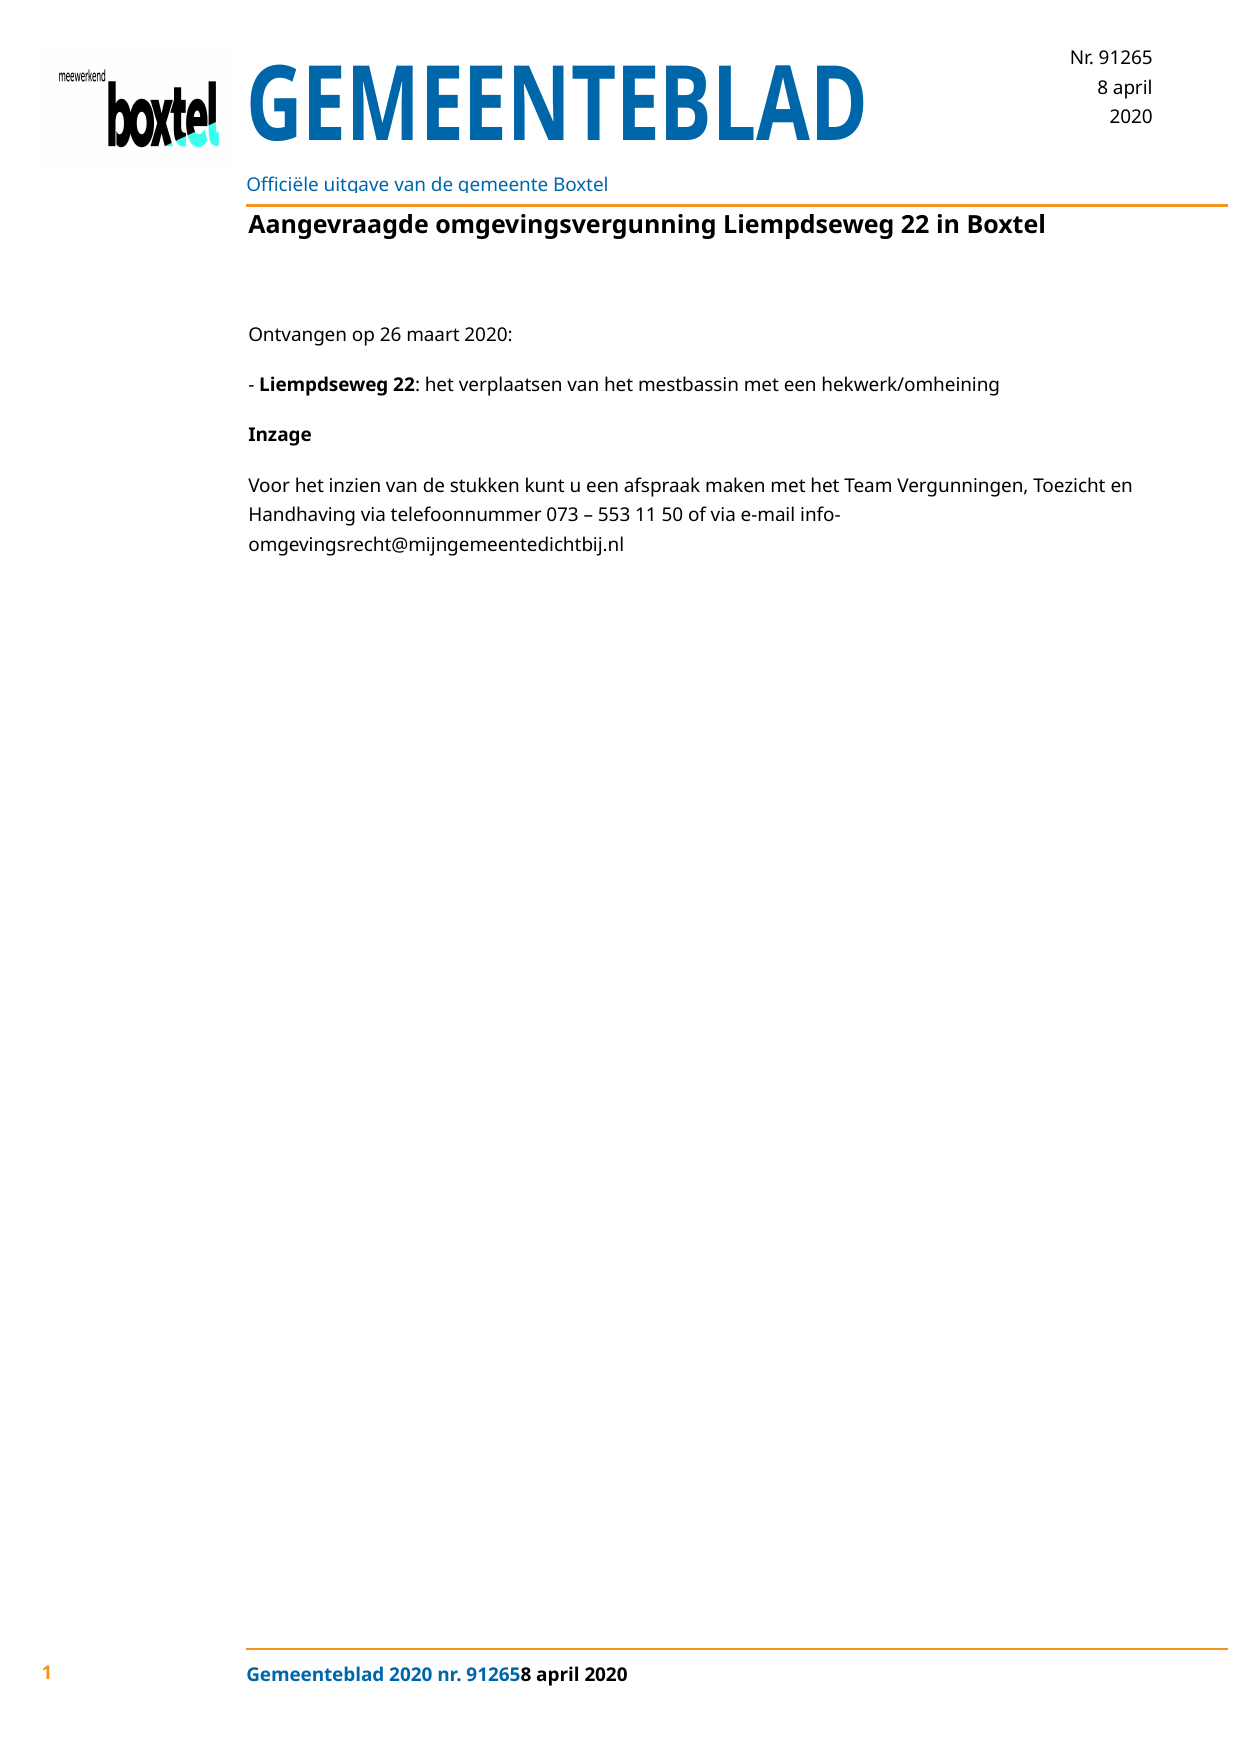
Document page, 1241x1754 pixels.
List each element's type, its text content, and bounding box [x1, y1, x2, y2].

text Aangevraagde omgevingsvergunning Liempdseweg 22 in Boxtel [248, 207, 1152, 241]
text Ontvangen op 26 maart 2020: [248, 321, 1152, 346]
picture [41, 47, 231, 172]
text Inzage [248, 422, 1152, 447]
text Voor het inzien van de stukken kunt u een afspraak maken met het Team Vergunningen, Toezicht en Handhaving via telefoonnummer 073 – 553 11 50 of via e-mail info-omgevingsrecht@mijngemeentedichtbij.nl [248, 472, 1152, 557]
text - Liempdseweg 22: het verplaatsen van het mestbassin met een hekwerk/omheining [248, 371, 1152, 397]
